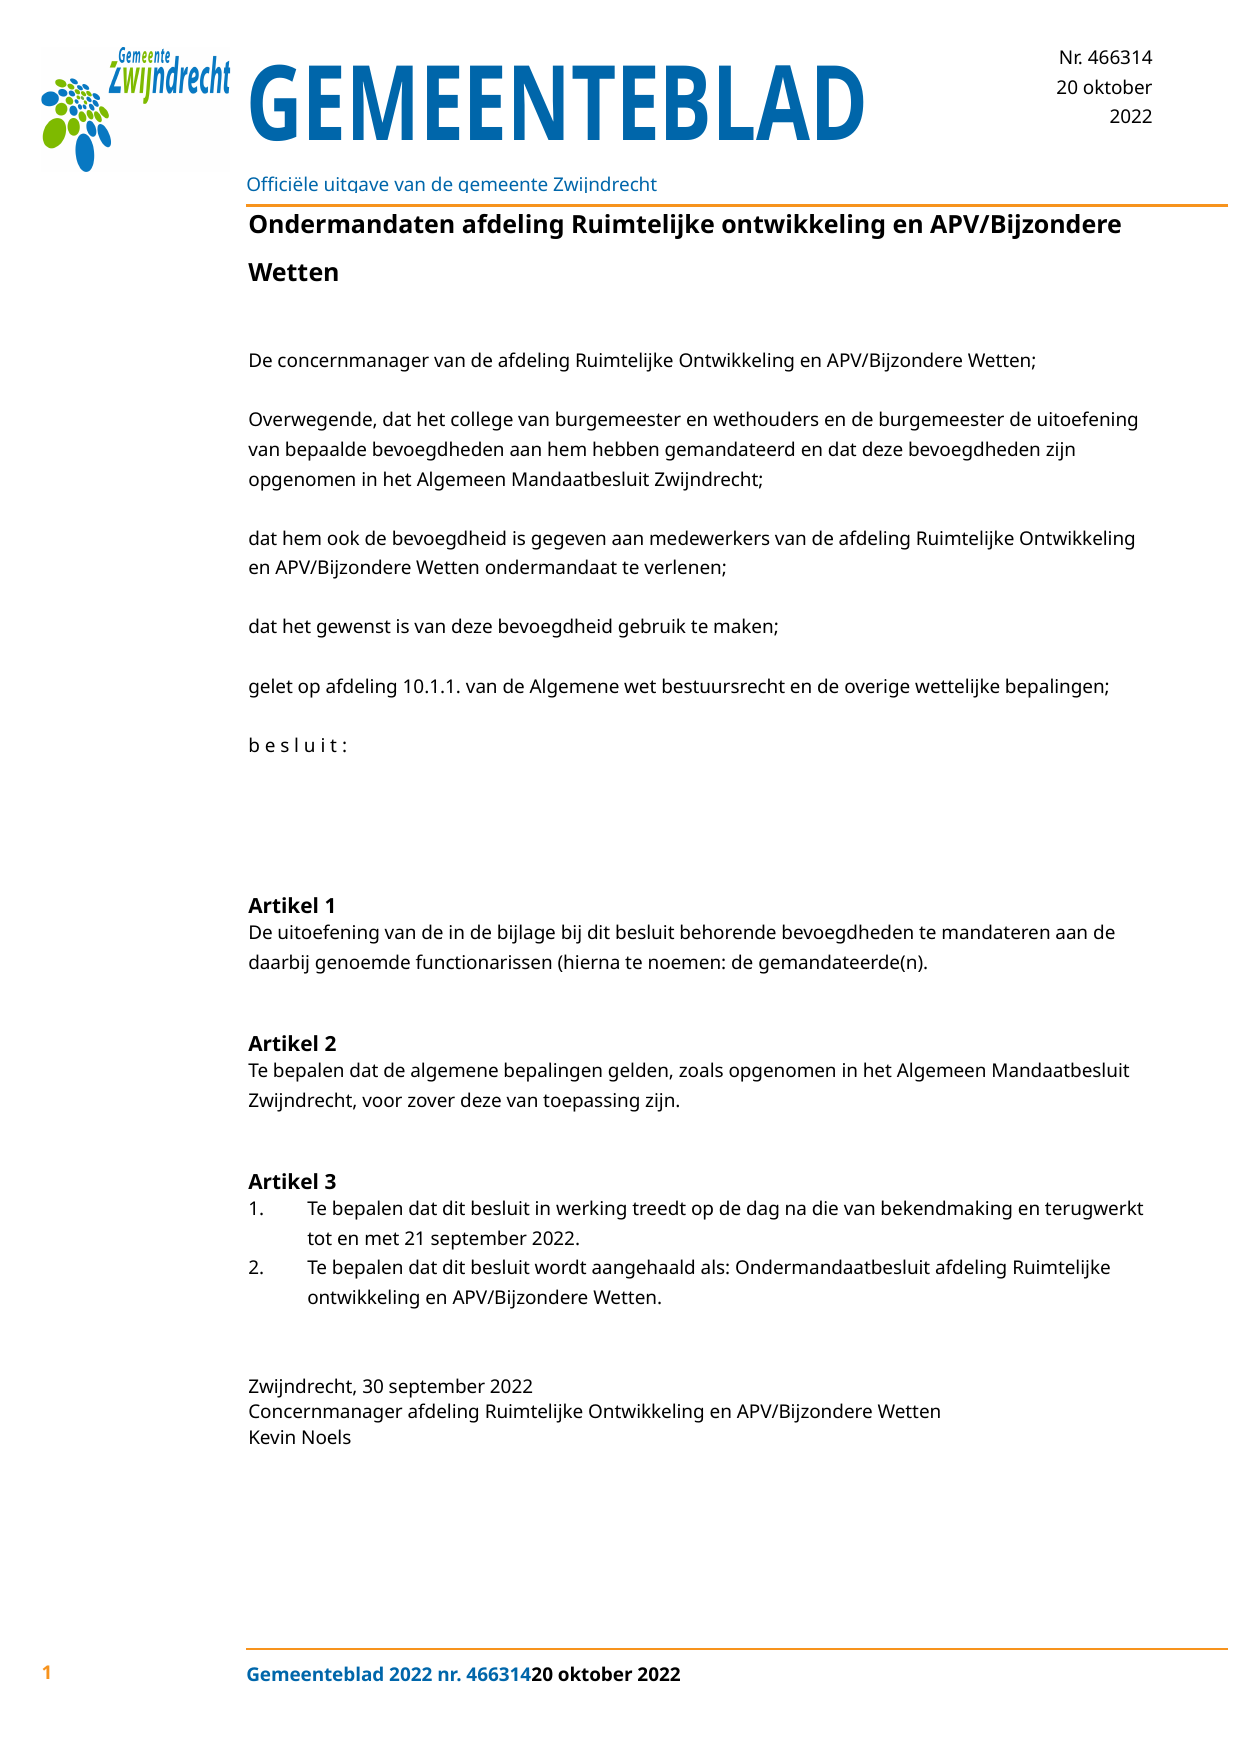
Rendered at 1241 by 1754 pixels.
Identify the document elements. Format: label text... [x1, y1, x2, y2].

text Te bepalen dat de algemene bepalingen gelden, zoals opgenomen in het Algemeen Mandaatbesluit Zwijndrecht, voor zover deze van toepassing zijn. [248, 1057, 1152, 1113]
text Ondermandaten afdeling Ruimtelijke ontwikkeling en APV/Bijzondere Wetten [248, 207, 1152, 288]
text De concernmanager van de afdeling Ruimtelijke Ontwikkeling en APV/Bijzondere Wetten; [248, 347, 1152, 373]
text Artikel 1 [248, 891, 1152, 919]
list Te bepalen dat dit besluit wordt aangehaald als: Ondermandaatbesluit afdeling Ruimtelijke ontwikkeling en APV/Bijzondere Wetten. [248, 1254, 1152, 1310]
text Concernmanager afdeling Ruimtelijke Ontwikkeling en APV/Bijzondere Wetten [248, 1399, 1152, 1424]
list Te bepalen dat dit besluit in werking treedt op de dag na die van bekendmaking en terugwerkt tot en met 21 september 2022. [248, 1195, 1152, 1251]
text dat het gewenst is van deze bevoegdheid gebruik te maken; [248, 614, 1152, 639]
text Zwijndrecht, 30 september 2022 [248, 1373, 1152, 1399]
text Artikel 2 [248, 1029, 1152, 1057]
text Kevin Noels [248, 1424, 1152, 1450]
text Artikel 3 [248, 1167, 1152, 1195]
picture [41, 47, 231, 172]
text dat hem ook de bevoegdheid is gegeven aan medewerkers van de afdeling Ruimtelijke Ontwikkeling en APV/Bijzondere Wetten ondermandaat te verlenen; [248, 525, 1152, 580]
text Overwegende, dat het college van burgemeester en wethouders en de burgemeester de uitoefening van bepaalde bevoegdheden aan hem hebben gemandateerd en dat deze bevoegdheden zijn opgenomen in het Algemeen Mandaatbesluit Zwijndrecht; [248, 407, 1152, 492]
text gelet op afdeling 10.1.1. van de Algemene wet bestuursrecht en de overige wettelijke bepalingen; [248, 673, 1152, 699]
text De uitoefening van de in de bijlage bij dit besluit behorende bevoegdheden te mandateren aan de daarbij genoemde functionarissen (hierna te noemen: de gemandateerde(n). [248, 919, 1152, 975]
text b e s l u i t : [248, 732, 1152, 758]
